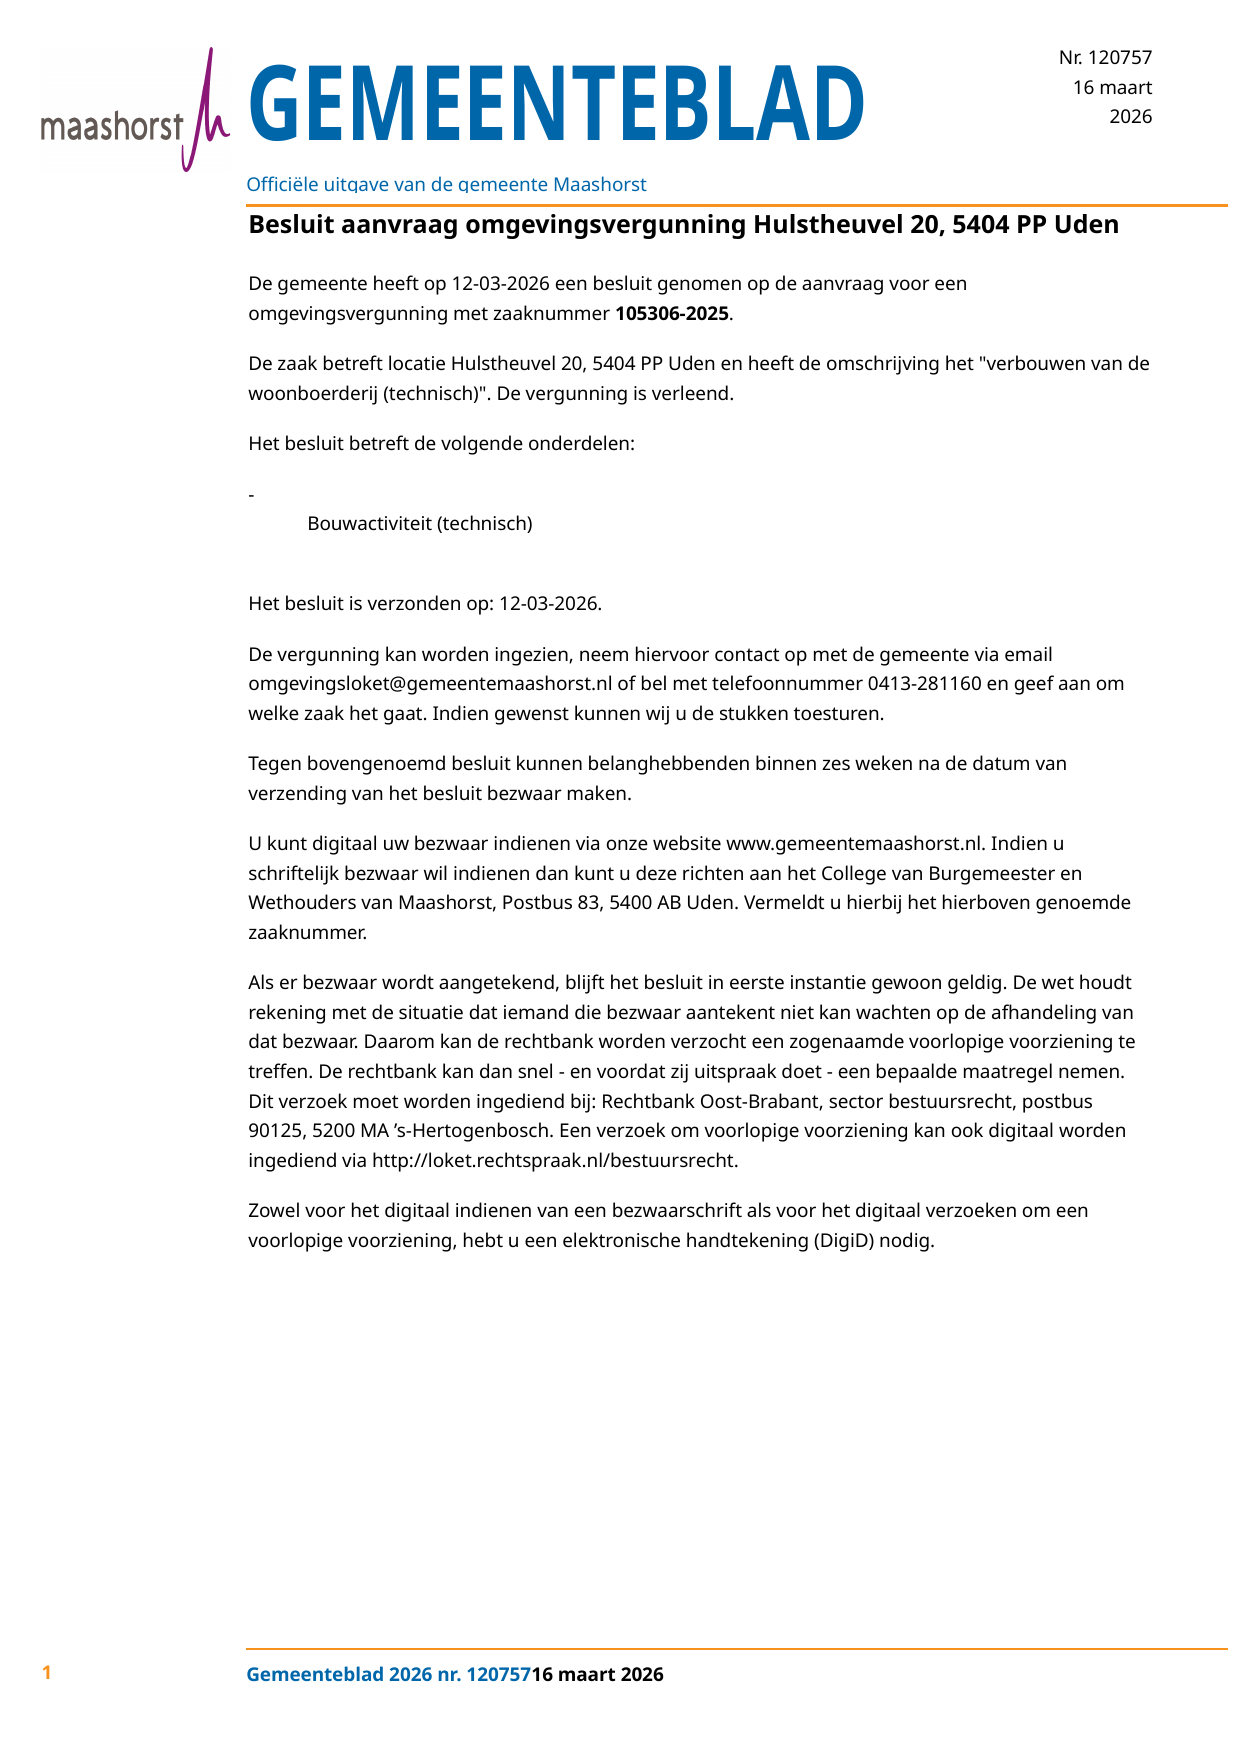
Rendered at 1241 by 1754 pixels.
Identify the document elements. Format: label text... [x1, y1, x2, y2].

list Bouwactiviteit (technisch) [248, 510, 1152, 536]
text De zaak betreft locatie Hulstheuvel 20, 5404 PP Uden en heeft de omschrijving het "verbouwen van de woonboerderij (technisch)". De vergunning is verleend. [248, 350, 1152, 406]
text Zowel voor het digitaal indienen van een bezwaarschrift als voor het digitaal verzoeken om een voorlopige voorziening, hebt u een elektronische handtekening (DigiD) nodig. [248, 1197, 1152, 1253]
text Tegen bovengenoemd besluit kunnen belanghebbenden binnen zes weken na de datum van verzending van het besluit bezwaar maken. [248, 750, 1152, 806]
text Besluit aanvraag omgevingsvergunning Hulstheuvel 20, 5404 PP Uden [248, 207, 1152, 241]
picture [41, 47, 231, 172]
text Het besluit betreft de volgende onderdelen: [248, 430, 1152, 456]
text Als er bezwaar wordt aangetekend, blijft het besluit in eerste instantie gewoon geldig. De wet houdt rekening met de situatie dat iemand die bezwaar aantekent niet kan wachten op de afhandeling van dat bezwaar. Daarom kan de rechtbank worden verzocht een zogenaamde voorlopige voorziening te treffen. De rechtbank kan dan snel - en voordat zij uitspraak doet - een bepaalde maatregel nemen. Dit verzoek moet worden ingediend bij: Rechtbank Oost-Brabant, sector bestuursrecht, postbus 90125, 5200 MA ’s-Hertogenbosch. Een verzoek om voorlopige voorziening kan ook digitaal worden ingediend via http://loket.rechtspraak.nl/bestuursrecht. [248, 969, 1152, 1173]
text Het besluit is verzonden op: 12-03-2026. [248, 590, 1152, 616]
text U kunt digitaal uw bezwaar indienen via onze website www.gemeentemaashorst.nl. Indien u schriftelijk bezwaar wil indienen dan kunt u deze richten aan het College van Burgemeester en Wethouders van Maashorst, Postbus 83, 5400 AB Uden. Vermeldt u hierbij het hierboven genoemde zaaknummer. [248, 830, 1152, 945]
text De gemeente heeft op 12-03-2026 een besluit genomen op de aanvraag voor een omgevingsvergunning met zaaknummer 105306-2025. [248, 270, 1152, 326]
text De vergunning kan worden ingezien, neem hiervoor contact op met de gemeente via email omgevingsloket@gemeentemaashorst.nl of bel met telefoonnummer 0413-281160 en geef aan om welke zaak het gaat. Indien gewenst kunnen wij u de stukken toesturen. [248, 641, 1152, 726]
